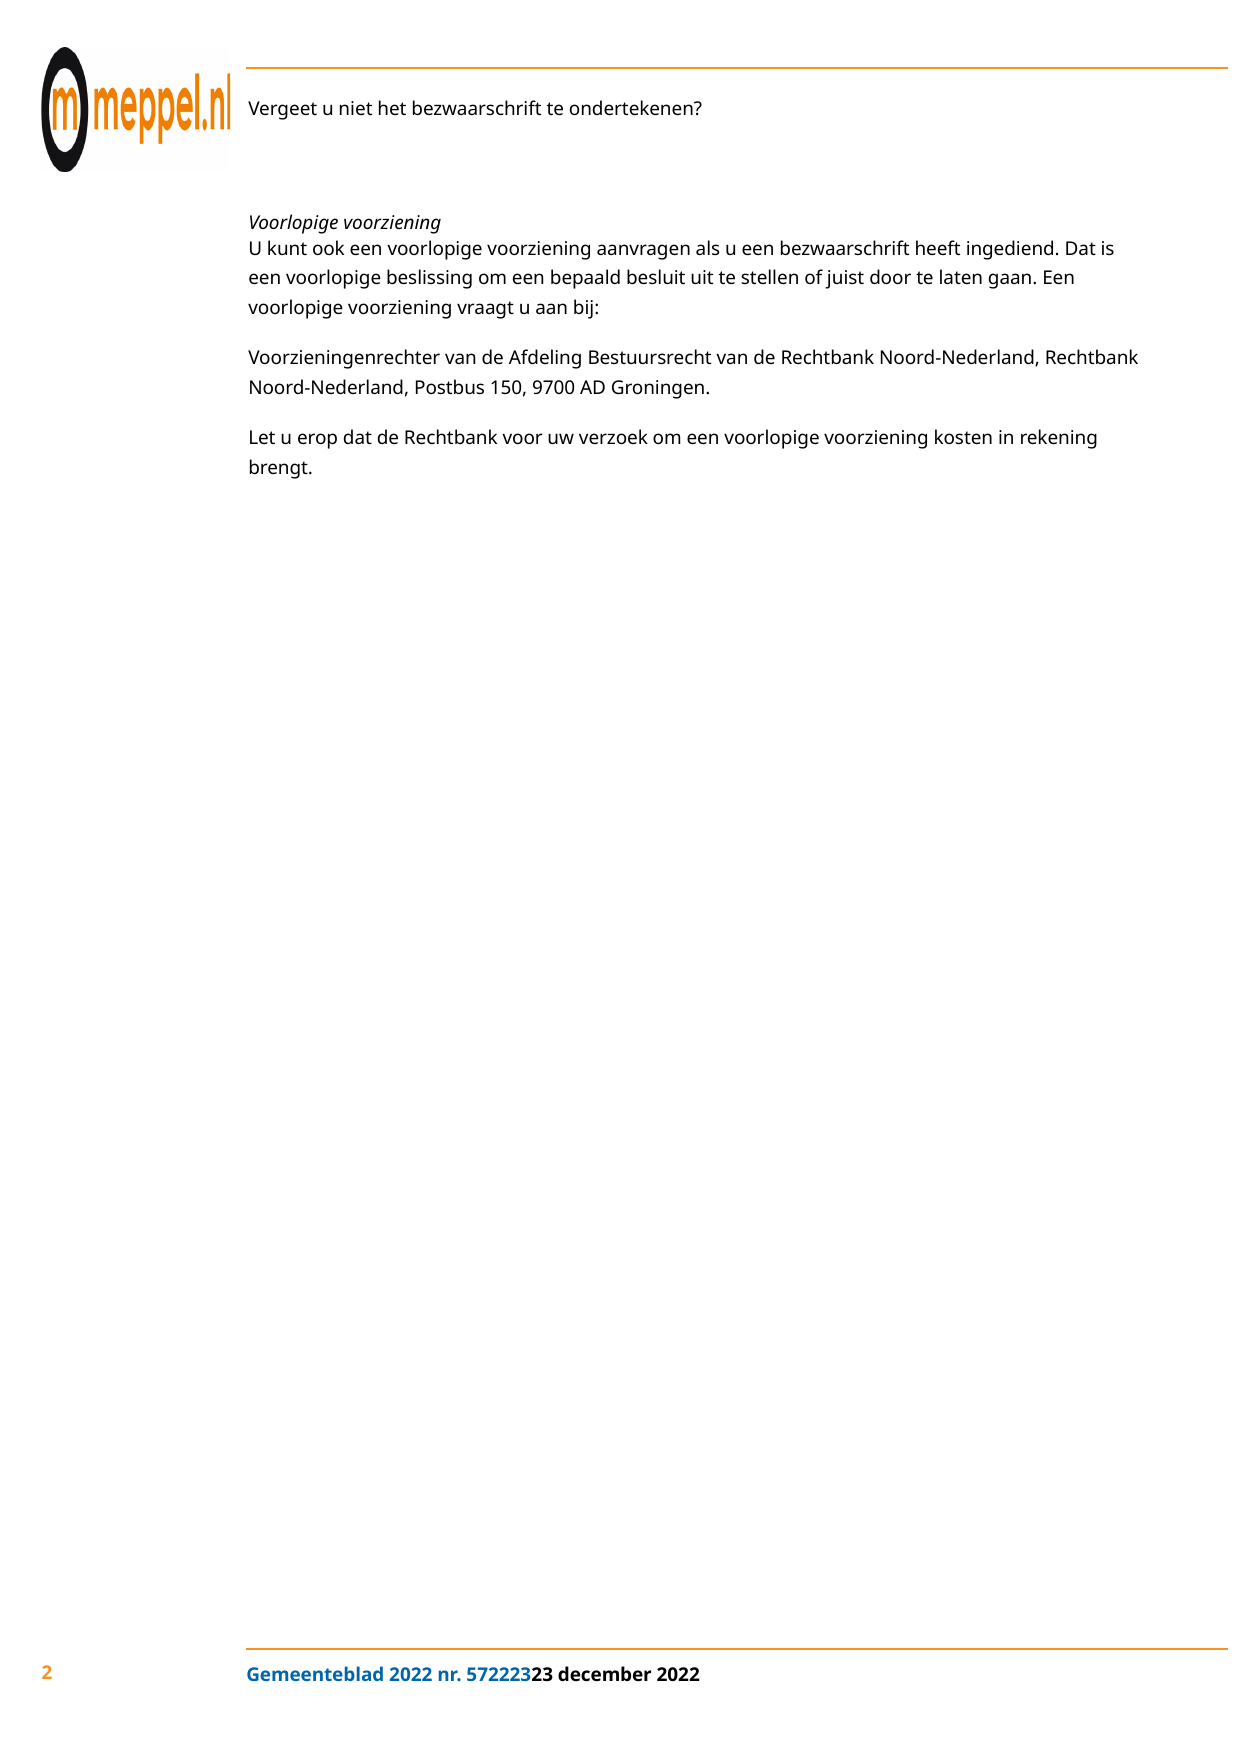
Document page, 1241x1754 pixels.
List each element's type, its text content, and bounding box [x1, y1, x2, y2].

text Voorzieningenrechter van de Afdeling Bestuursrecht van de Rechtbank Noord-Nederland, Rechtbank Noord-Nederland, Postbus 150, 9700 AD Groningen. [248, 344, 1152, 400]
text U kunt ook een voorlopige voorziening aanvragen als u een bezwaarschrift heeft ingediend. Dat is een voorlopige beslissing om een bepaald besluit uit te stellen of juist door te laten gaan. Een voorlopige voorziening vraagt u aan bij: [248, 235, 1152, 320]
text Let u erop dat de Rechtbank voor uw verzoek om een voorlopige voorziening kosten in rekening brengt. [248, 424, 1152, 480]
text Voorlopige voorziening [248, 209, 1152, 235]
text Vergeet u niet het bezwaarschrift te ondertekenen? [248, 95, 1152, 121]
picture [41, 47, 231, 172]
